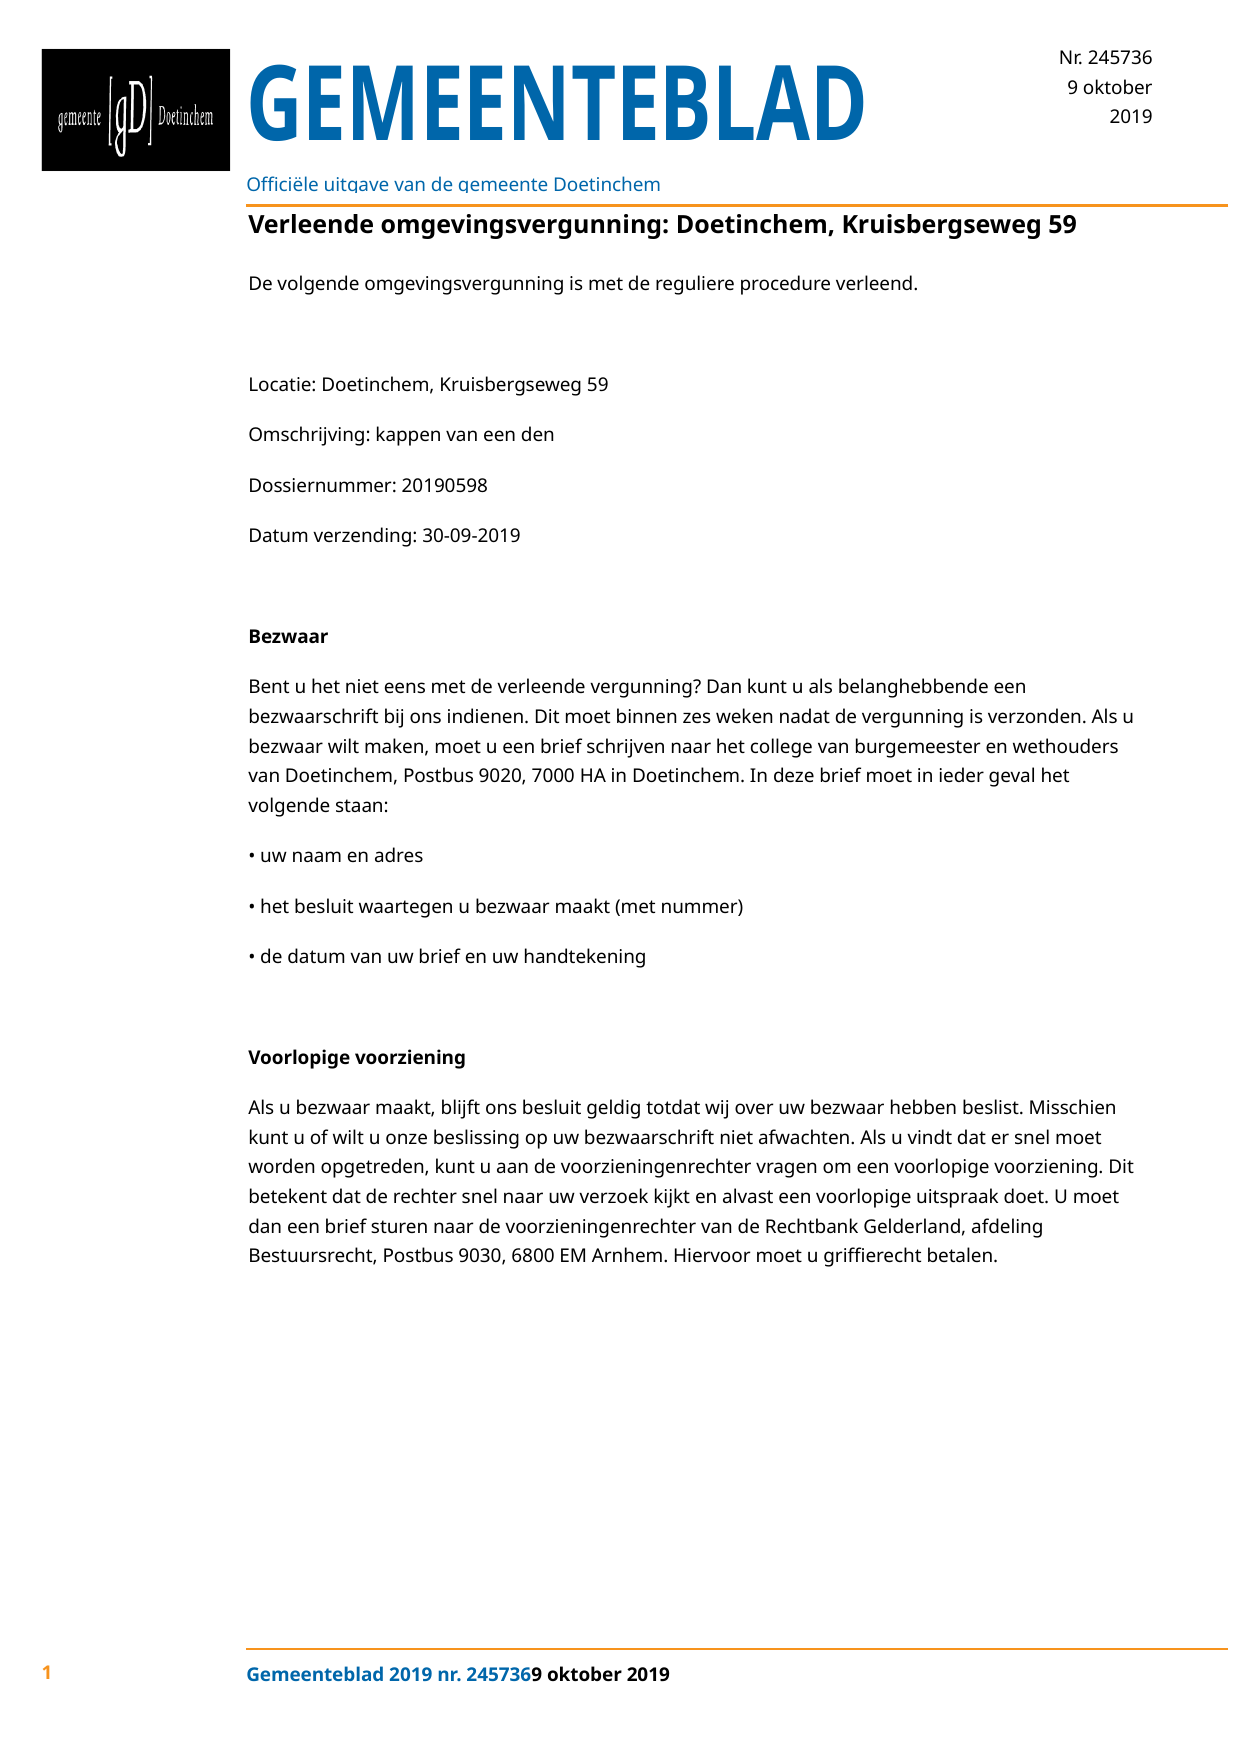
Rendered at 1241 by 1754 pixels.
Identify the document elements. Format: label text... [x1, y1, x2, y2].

text • de datum van uw brief en uw handtekening [248, 943, 1152, 969]
text • uw naam en adres [248, 842, 1152, 868]
text Bent u het niet eens met de verleende vergunning? Dan kunt u als belanghebbende een bezwaarschrift bij ons indienen. Dit moet binnen zes weken nadat de vergunning is verzonden. Als u bezwaar wilt maken, moet u een brief schrijven naar het college van burgemeester en wethouders van Doetinchem, Postbus 9020, 7000 HA in Doetinchem. In deze brief moet in ieder geval het volgende staan: [248, 674, 1152, 818]
text Voorlopige voorziening [248, 1044, 1152, 1070]
text • het besluit waartegen u bezwaar maakt (met nummer) [248, 893, 1152, 918]
text Datum verzending: 30-09-2019 [248, 522, 1152, 548]
picture [41, 47, 231, 172]
text De volgende omgevingsvergunning is met de reguliere procedure verleend. [248, 270, 1152, 296]
text Omschrijving: kappen van een den [248, 422, 1152, 447]
text Locatie: Doetinchem, Kruisbergseweg 59 [248, 371, 1152, 397]
text Als u bezwaar maakt, blijft ons besluit geldig totdat wij over uw bezwaar hebben beslist. Misschien kunt u of wilt u onze beslissing op uw bezwaarschrift niet afwachten. Als u vindt dat er snel moet worden opgetreden, kunt u aan de voorzieningenrechter vragen om een voorlopige voorziening. Dit betekent dat de rechter snel naar uw verzoek kijkt en alvast een voorlopige uitspraak doet. U moet dan een brief sturen naar de voorzieningenrechter van de Rechtbank Gelderland, afdeling Bestuursrecht, Postbus 9030, 6800 EM Arnhem. Hiervoor moet u griffierecht betalen. [248, 1094, 1152, 1268]
text Verleende omgevingsvergunning: Doetinchem, Kruisbergseweg 59 [248, 207, 1152, 241]
text Bezwaar [248, 623, 1152, 649]
text Dossiernummer: 20190598 [248, 472, 1152, 498]
